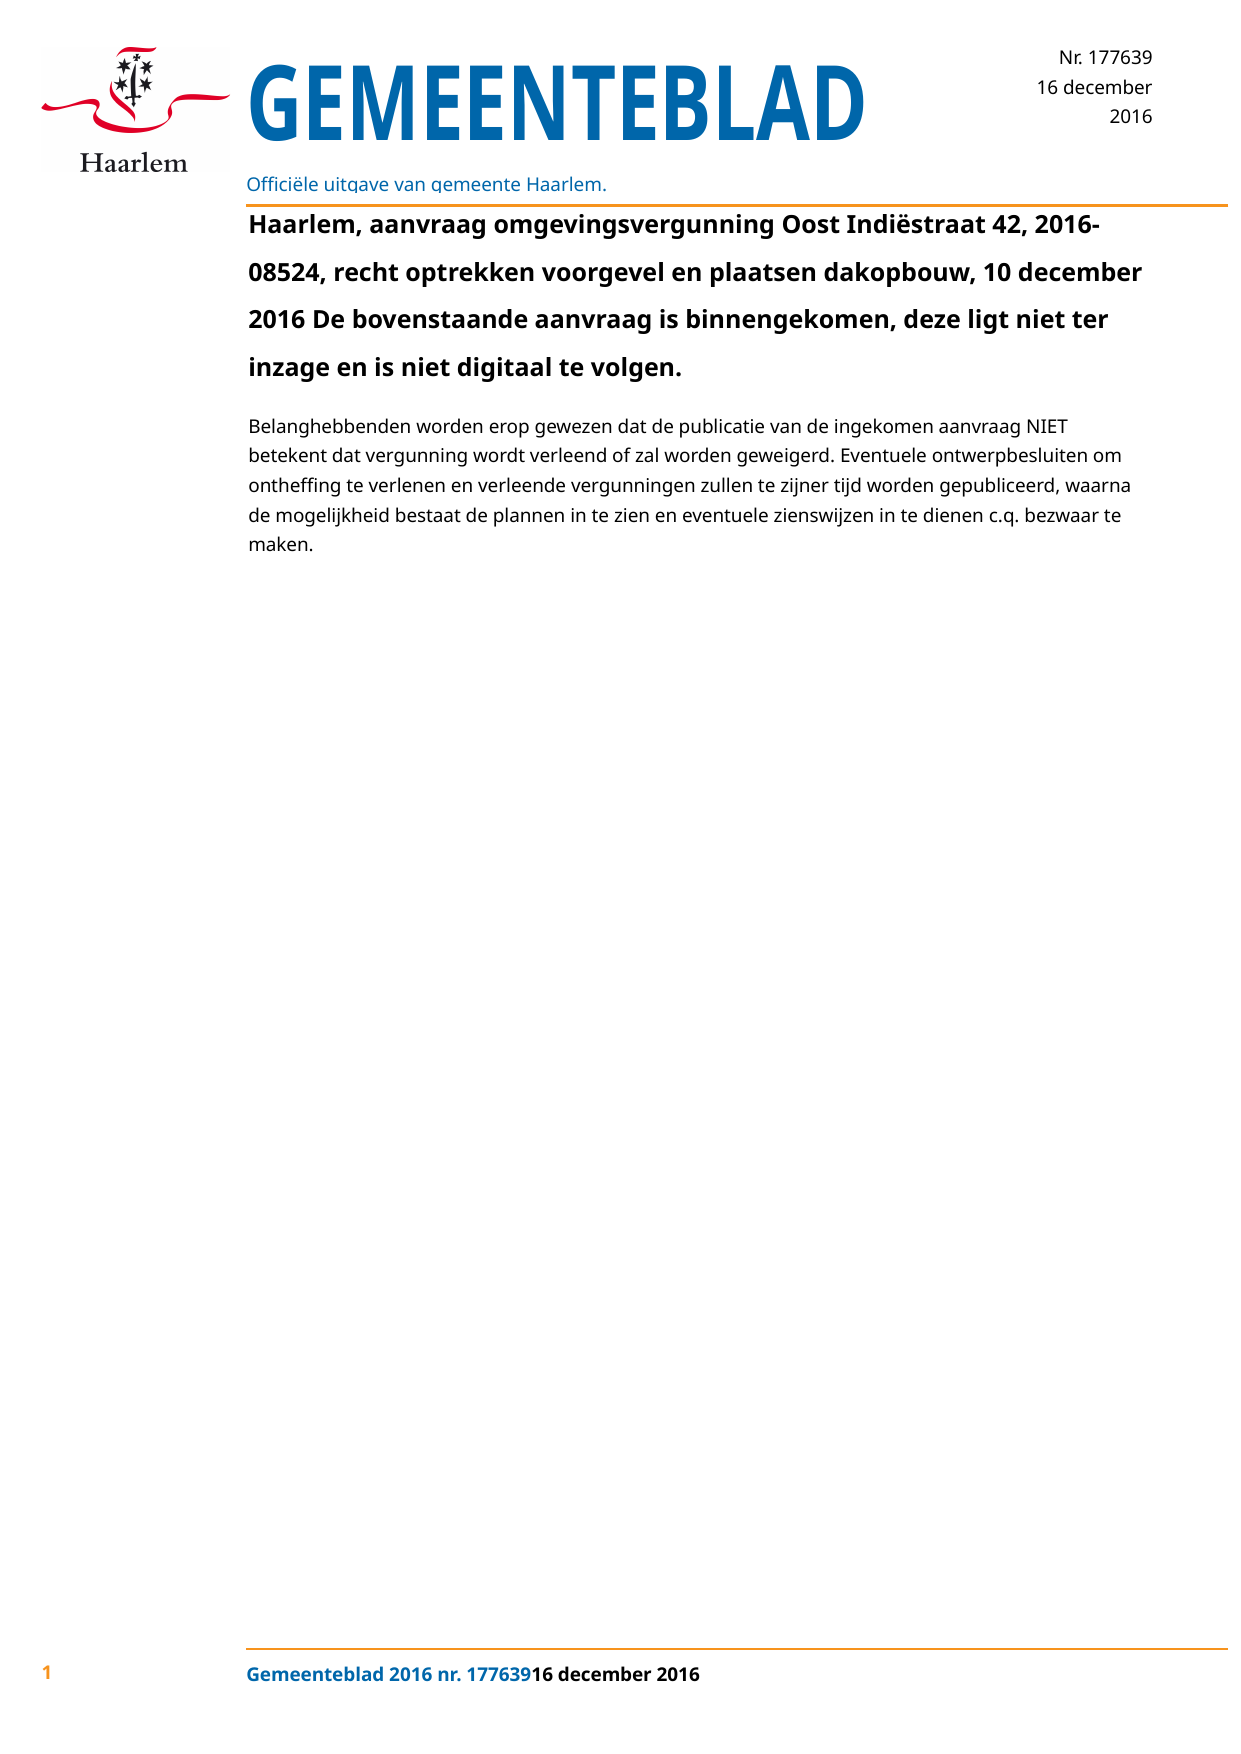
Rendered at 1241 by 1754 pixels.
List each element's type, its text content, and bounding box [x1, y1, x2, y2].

text Belanghebbenden worden erop gewezen dat de publicatie van de ingekomen aanvraag NIET betekent dat vergunning wordt verleend of zal worden geweigerd. Eventuele ontwerpbesluiten om ontheffing te verlenen en verleende vergunningen zullen te zijner tijd worden gepubliceerd, waarna de mogelijkheid bestaat de plannen in te zien en eventuele zienswijzen in te dienen c.q. bezwaar te maken. [248, 413, 1152, 557]
picture [41, 47, 231, 172]
text Haarlem, aanvraag omgevingsvergunning Oost Indiëstraat 42, 2016-08524, recht optrekken voorgevel en plaatsen dakopbouw, 10 december 2016 De bovenstaande aanvraag is binnengekomen, deze ligt niet ter inzage en is niet digitaal te volgen. [248, 207, 1152, 384]
